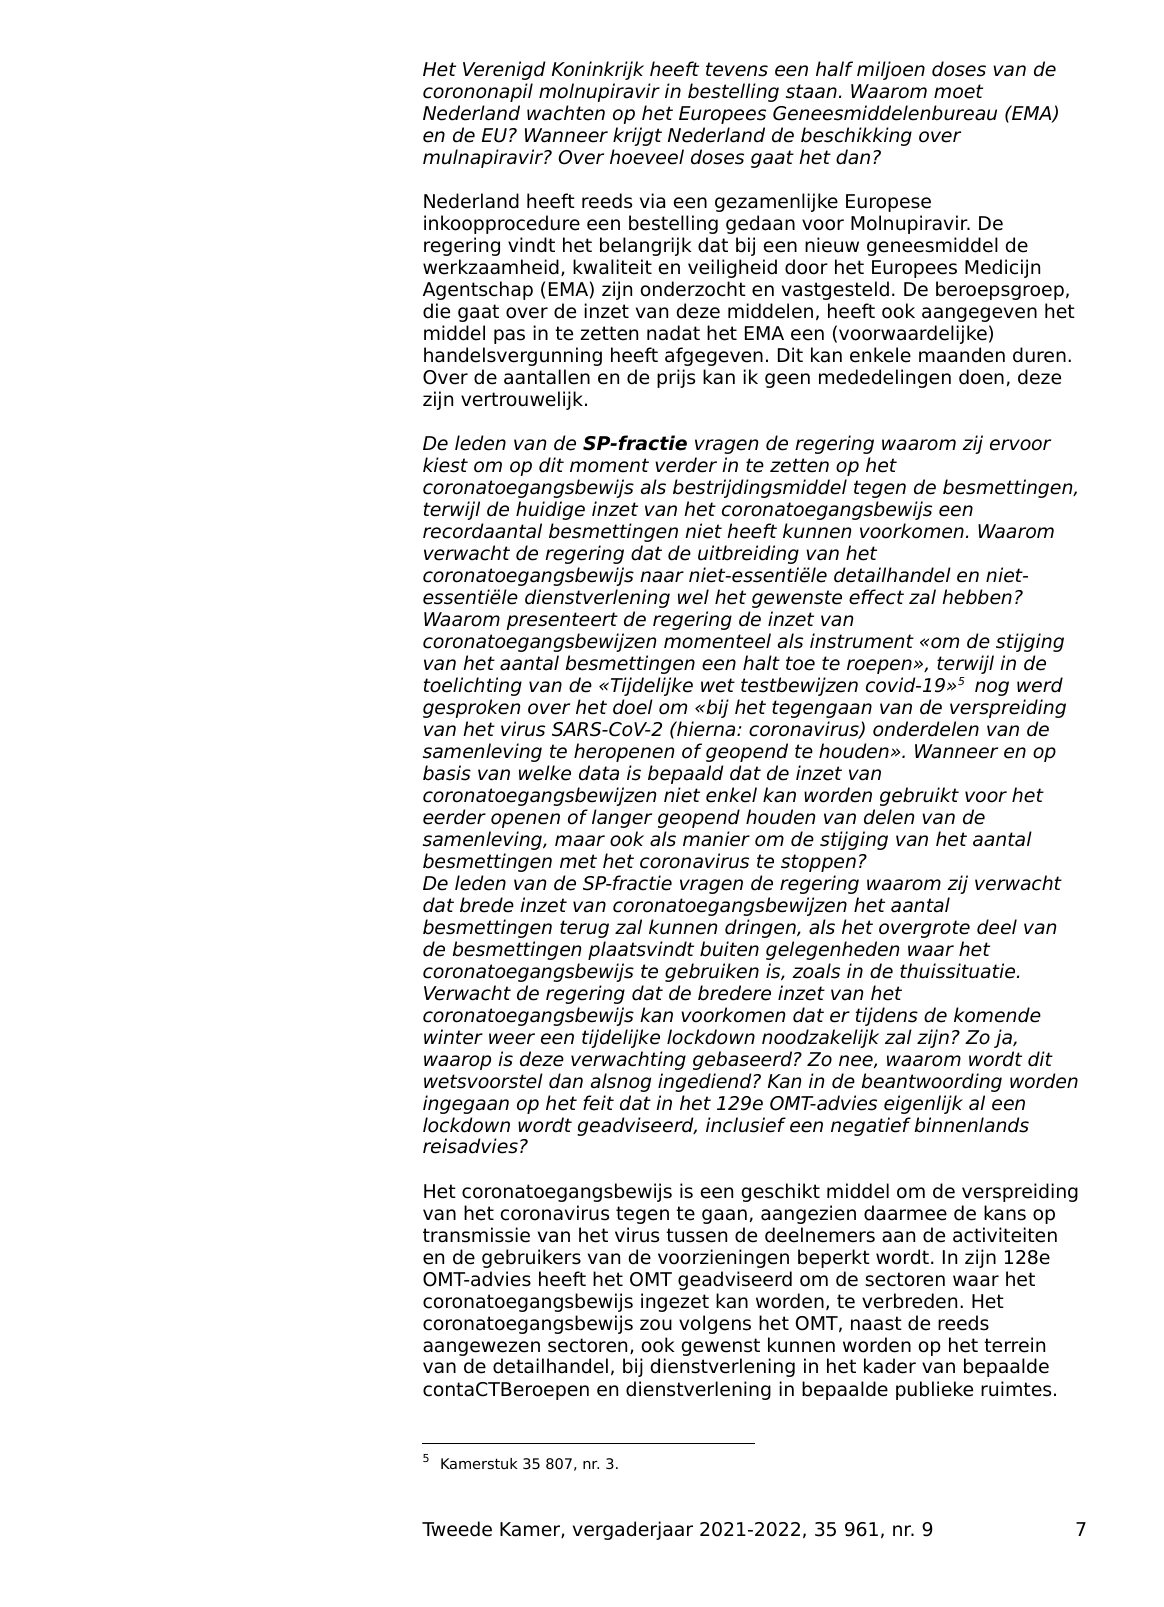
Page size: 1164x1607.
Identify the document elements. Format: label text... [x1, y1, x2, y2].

text Het Verenigd Koninkrijk heeft tevens een half miljoen doses van de corononapil molnupiravir in bestelling staan. Waarom moet Nederland wachten op het Europees Geneesmiddelenbureau (EMA) en de EU? Wanneer krijgt Nederland de beschikking over mulnapiravir? Over hoeveel doses gaat het dan? [422, 59, 1087, 169]
text De leden van de SP-fractie vragen de regering waarom zij verwacht dat brede inzet van coronatoegangsbewijzen het aantal besmettingen terug zal kunnen dringen, als het overgrote deel van de besmettingen plaatsvindt buiten gelegenheden waar het coronatoegangsbewijs te gebruiken is, zoals in de thuissituatie. [422, 873, 1087, 983]
text Het coronatoegangsbewijs is een geschikt middel om de verspreiding van het coronavirus tegen te gaan, aangezien daarmee de kans op transmissie van het virus tussen de deelnemers aan de activiteiten en de gebruikers van de voorzieningen beperkt wordt. In zijn 128e OMT-advies heeft het OMT geadviseerd om de sectoren waar het coronatoegangsbewijs ingezet kan worden, te verbreden. Het coronatoegangsbewijs zou volgens het OMT, naast de reeds aangewezen sectoren, ook gewenst kunnen worden op het terrein van de detailhandel, bij dienstverlening in het kader van bepaalde contaCTBeroepen en dienstverlening in bepaalde publieke ruimtes. [422, 1181, 1087, 1400]
text De leden van de SP-fractie vragen de regering waarom zij ervoor kiest om op dit moment verder in te zetten op het coronatoegangsbewijs als bestrijdingsmiddel tegen de besmettingen, terwijl de huidige inzet van het coronatoegangsbewijs een recordaantal besmettingen niet heeft kunnen voorkomen. Waarom verwacht de regering dat de uitbreiding van het coronatoegangsbewijs naar niet-essentiële detailhandel en niet-essentiële dienstverlening wel het gewenste effect zal hebben? Waarom presenteert de regering de inzet van coronatoegangsbewijzen momenteel als instrument «om de stijging van het aantal besmettingen een halt toe te roepen», terwijl in de toelichting van de «Tijdelijke wet testbewijzen covid-19» nog werd gesproken over het doel om «bij het tegengaan van de verspreiding van het virus SARS-CoV-2 (hierna: coronavirus) onderdelen van de samenleving te heropenen of geopend te houden». Wanneer en op basis van welke data is bepaald dat de inzet van coronatoegangsbewijzen niet enkel kan worden gebruikt voor het eerder openen of langer geopend houden van delen van de samenleving, maar ook als manier om de stijging van het aantal besmettingen met het coronavirus te stoppen? [422, 433, 1087, 873]
text Verwacht de regering dat de bredere inzet van het coronatoegangsbewijs kan voorkomen dat er tijdens de komende winter weer een tijdelijke lockdown noodzakelijk zal zijn? Zo ja, waarop is deze verwachting gebaseerd? Zo nee, waarom wordt dit wetsvoorstel dan alsnog ingediend? Kan in de beantwoording worden ingegaan op het feit dat in het 129e OMT-advies eigenlijk al een lockdown wordt geadviseerd, inclusief een negatief binnenlands reisadvies? [422, 983, 1087, 1158]
text Kamerstuk 35 807, nr. 3. [422, 1452, 1087, 1474]
text Nederland heeft reeds via een gezamenlijke Europese inkoopprocedure een bestelling gedaan voor Molnupiravir. De regering vindt het belangrijk dat bij een nieuw geneesmiddel de werkzaamheid, kwaliteit en veiligheid door het Europees Medicijn Agentschap (EMA) zijn onderzocht en vastgesteld. De beroepsgroep, die gaat over de inzet van deze middelen, heeft ook aangegeven het middel pas in te zetten nadat het EMA een (voorwaardelijke) handelsvergunning heeft afgegeven. Dit kan enkele maanden duren. Over de aantallen en de prijs kan ik geen mededelingen doen, deze zijn vertrouwelijk. [422, 191, 1087, 411]
